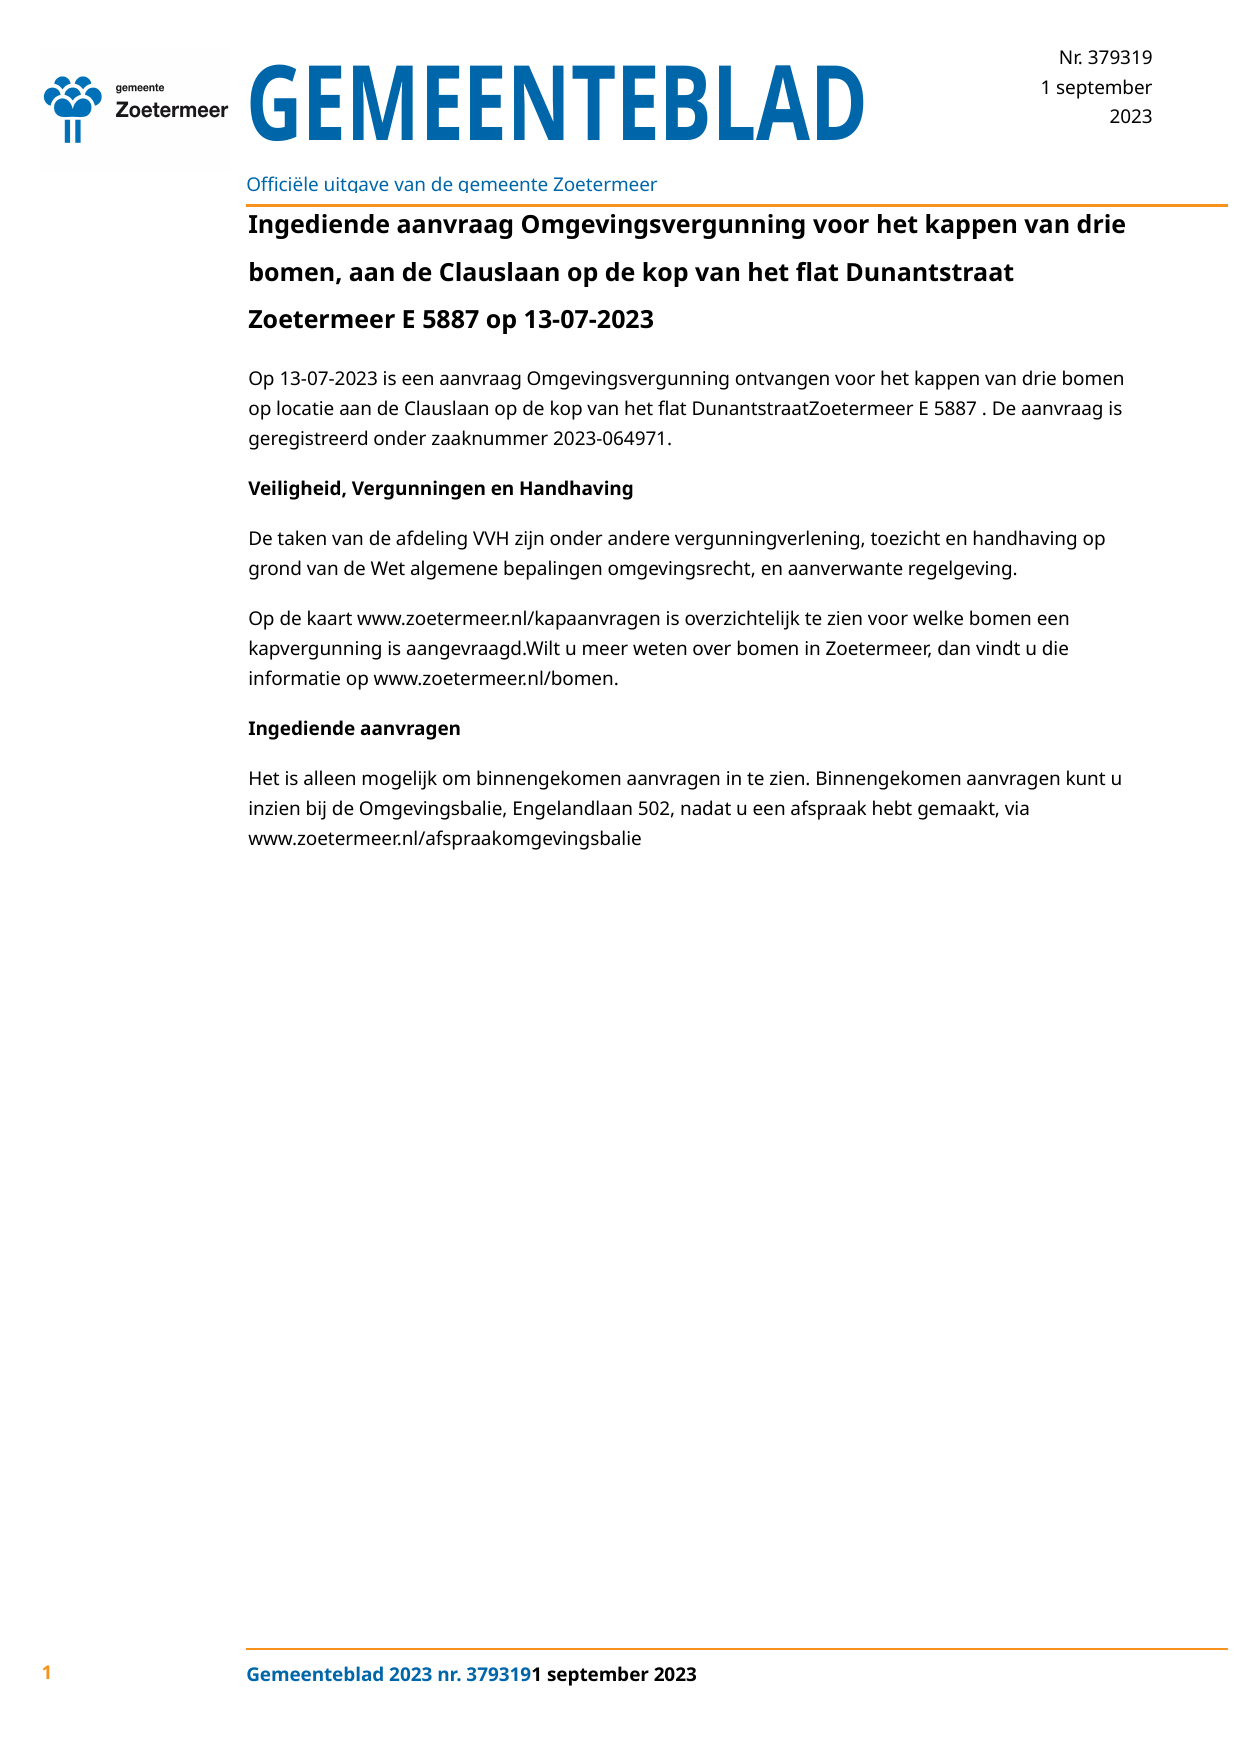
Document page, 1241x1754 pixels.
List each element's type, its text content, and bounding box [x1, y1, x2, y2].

text Ingediende aanvraag Omgevingsvergunning voor het kappen van drie bomen, aan de Clauslaan op de kop van het flat Dunantstraat Zoetermeer E 5887 op 13-07-2023 [248, 207, 1152, 336]
text Op de kaart www.zoetermeer.nl/kapaanvragen is overzichtelijk te zien voor welke bomen een kapvergunning is aangevraagd.Wilt u meer weten over bomen in Zoetermeer, dan vindt u die informatie op www.zoetermeer.nl/bomen. [248, 606, 1152, 690]
text Het is alleen mogelijk om binnengekomen aanvragen in te zien. Binnengekomen aanvragen kunt u inzien bij de Omgevingsbalie, Engelandlaan 502, nadat u een afspraak hebt gemaakt, via www.zoetermeer.nl/afspraakomgevingsbalie [248, 766, 1152, 850]
picture [41, 47, 231, 172]
text Op 13-07-2023 is een aanvraag Omgevingsvergunning ontvangen voor het kappen van drie bomen op locatie aan de Clauslaan op de kop van het flat DunantstraatZoetermeer E 5887 . De aanvraag is geregistreerd onder zaaknummer 2023-064971. [248, 366, 1152, 450]
text Veiligheid, Vergunningen en Handhaving [248, 475, 1152, 501]
text De taken van de afdeling VVH zijn onder andere vergunningverlening, toezicht en handhaving op grond van de Wet algemene bepalingen omgevingsrecht, en aanverwante regelgeving. [248, 526, 1152, 581]
text Ingediende aanvragen [248, 715, 1152, 741]
